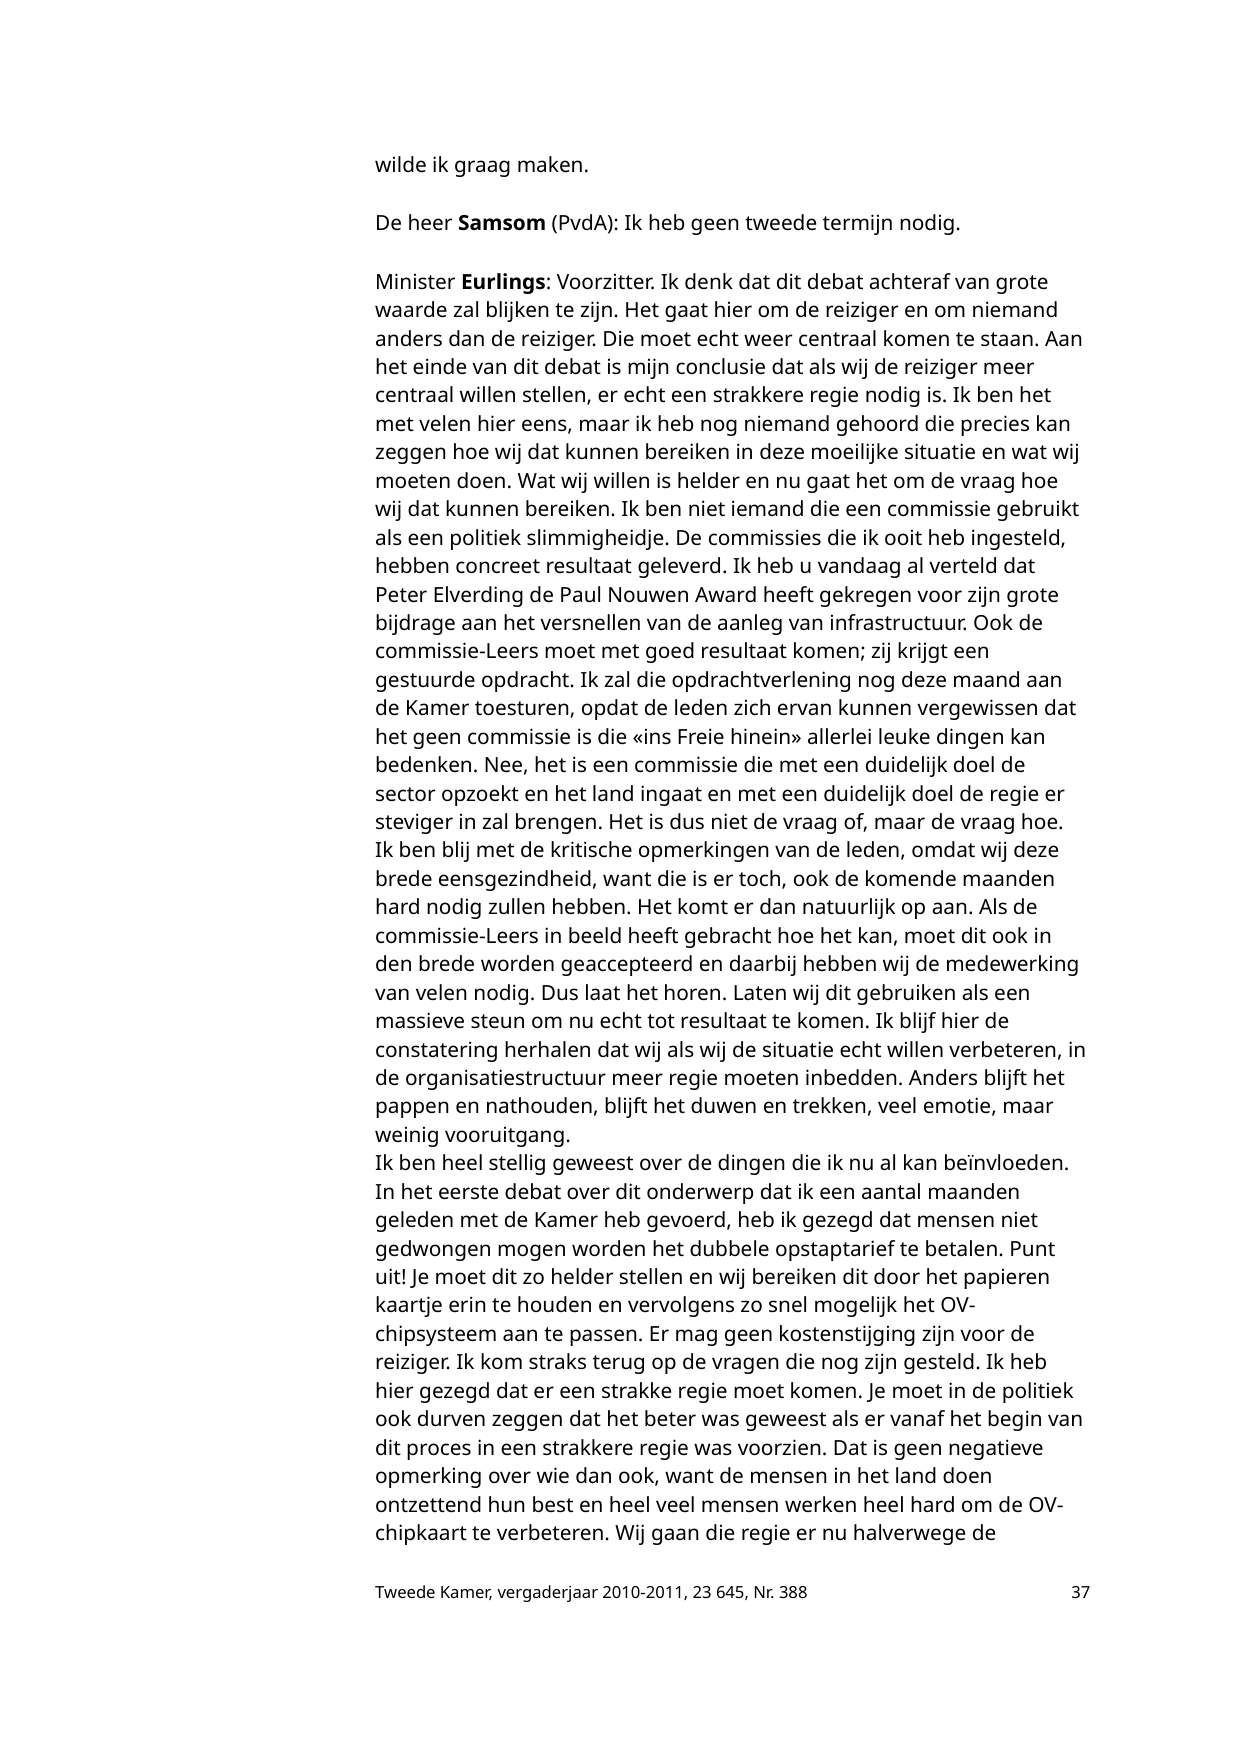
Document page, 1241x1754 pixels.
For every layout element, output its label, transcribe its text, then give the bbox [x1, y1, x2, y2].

text Ik ben blij met de kritische opmerkingen van de leden, omdat wij deze brede eensgezindheid, want die is er toch, ook de komende maanden hard nodig zullen hebben. Het komt er dan natuurlijk op aan. Als de commissie-Leers in beeld heeft gebracht hoe het kan, moet dit ook in den brede worden geaccepteerd en daarbij hebben wij de medewerking van velen nodig. Dus laat het horen. Laten wij dit gebruiken als een massieve steun om nu echt tot resultaat te komen. Ik blijf hier de constatering herhalen dat wij als wij de situatie echt willen verbeteren, in de organisatiestructuur meer regie moeten inbedden. Anders blijft het pappen en nathouden, blijft het duwen en trekken, veel emotie, maar weinig vooruitgang. [375, 836, 1090, 1148]
text Minister Eurlings: Voorzitter. Ik denk dat dit debat achteraf van grote waarde zal blijken te zijn. Het gaat hier om de reiziger en om niemand anders dan de reiziger. Die moet echt weer centraal komen te staan. Aan het einde van dit debat is mijn conclusie dat als wij de reiziger meer centraal willen stellen, er echt een strakkere regie nodig is. Ik ben het met velen hier eens, maar ik heb nog niemand gehoord die precies kan zeggen hoe wij dat kunnen bereiken in deze moeilijke situatie en wat wij moeten doen. Wat wij willen is helder en nu gaat het om de vraag hoe wij dat kunnen bereiken. Ik ben niet iemand die een commissie gebruikt als een politiek slimmigheidje. De commissies die ik ooit heb ingesteld, hebben concreet resultaat geleverd. Ik heb u vandaag al verteld dat Peter Elverding de Paul Nouwen Award heeft gekregen voor zijn grote bijdrage aan het versnellen van de aanleg van infrastructuur. Ook de commissie-Leers moet met goed resultaat komen; zij krijgt een gestuurde opdracht. Ik zal die opdrachtverlening nog deze maand aan de Kamer toesturen, opdat de leden zich ervan kunnen vergewissen dat het geen commissie is die «ins Freie hinein» allerlei leuke dingen kan bedenken. Nee, het is een commissie die met een duidelijk doel de sector opzoekt en het land ingaat en met een duidelijk doel de regie er steviger in zal brengen. Het is dus niet de vraag of, maar de vraag hoe. [375, 267, 1090, 836]
text De heer Samsom (PvdA): Ik heb geen tweede termijn nodig. [375, 208, 1090, 237]
text Ik ben heel stellig geweest over de dingen die ik nu al kan beïnvloeden. In het eerste debat over dit onderwerp dat ik een aantal maanden geleden met de Kamer heb gevoerd, heb ik gezegd dat mensen niet gedwongen mogen worden het dubbele opstaptarief te betalen. Punt uit! Je moet dit zo helder stellen en wij bereiken dit door het papieren kaartje erin te houden en vervolgens zo snel mogelijk het OV-chipsysteem aan te passen. Er mag geen kostenstijging zijn voor de reiziger. Ik kom straks terug op de vragen die nog zijn gesteld. Ik heb hier gezegd dat er een strakke regie moet komen. Je moet in de politiek ook durven zeggen dat het beter was geweest als er vanaf het begin van dit proces in een strakkere regie was voorzien. Dat is geen negatieve opmerking over wie dan ook, want de mensen in het land doen ontzettend hun best en heel veel mensen werken heel hard om de OV-chipkaart te verbeteren. Wij gaan die regie er nu halverwege de [375, 1148, 1090, 1547]
text wilde ik graag maken. [375, 150, 1090, 178]
